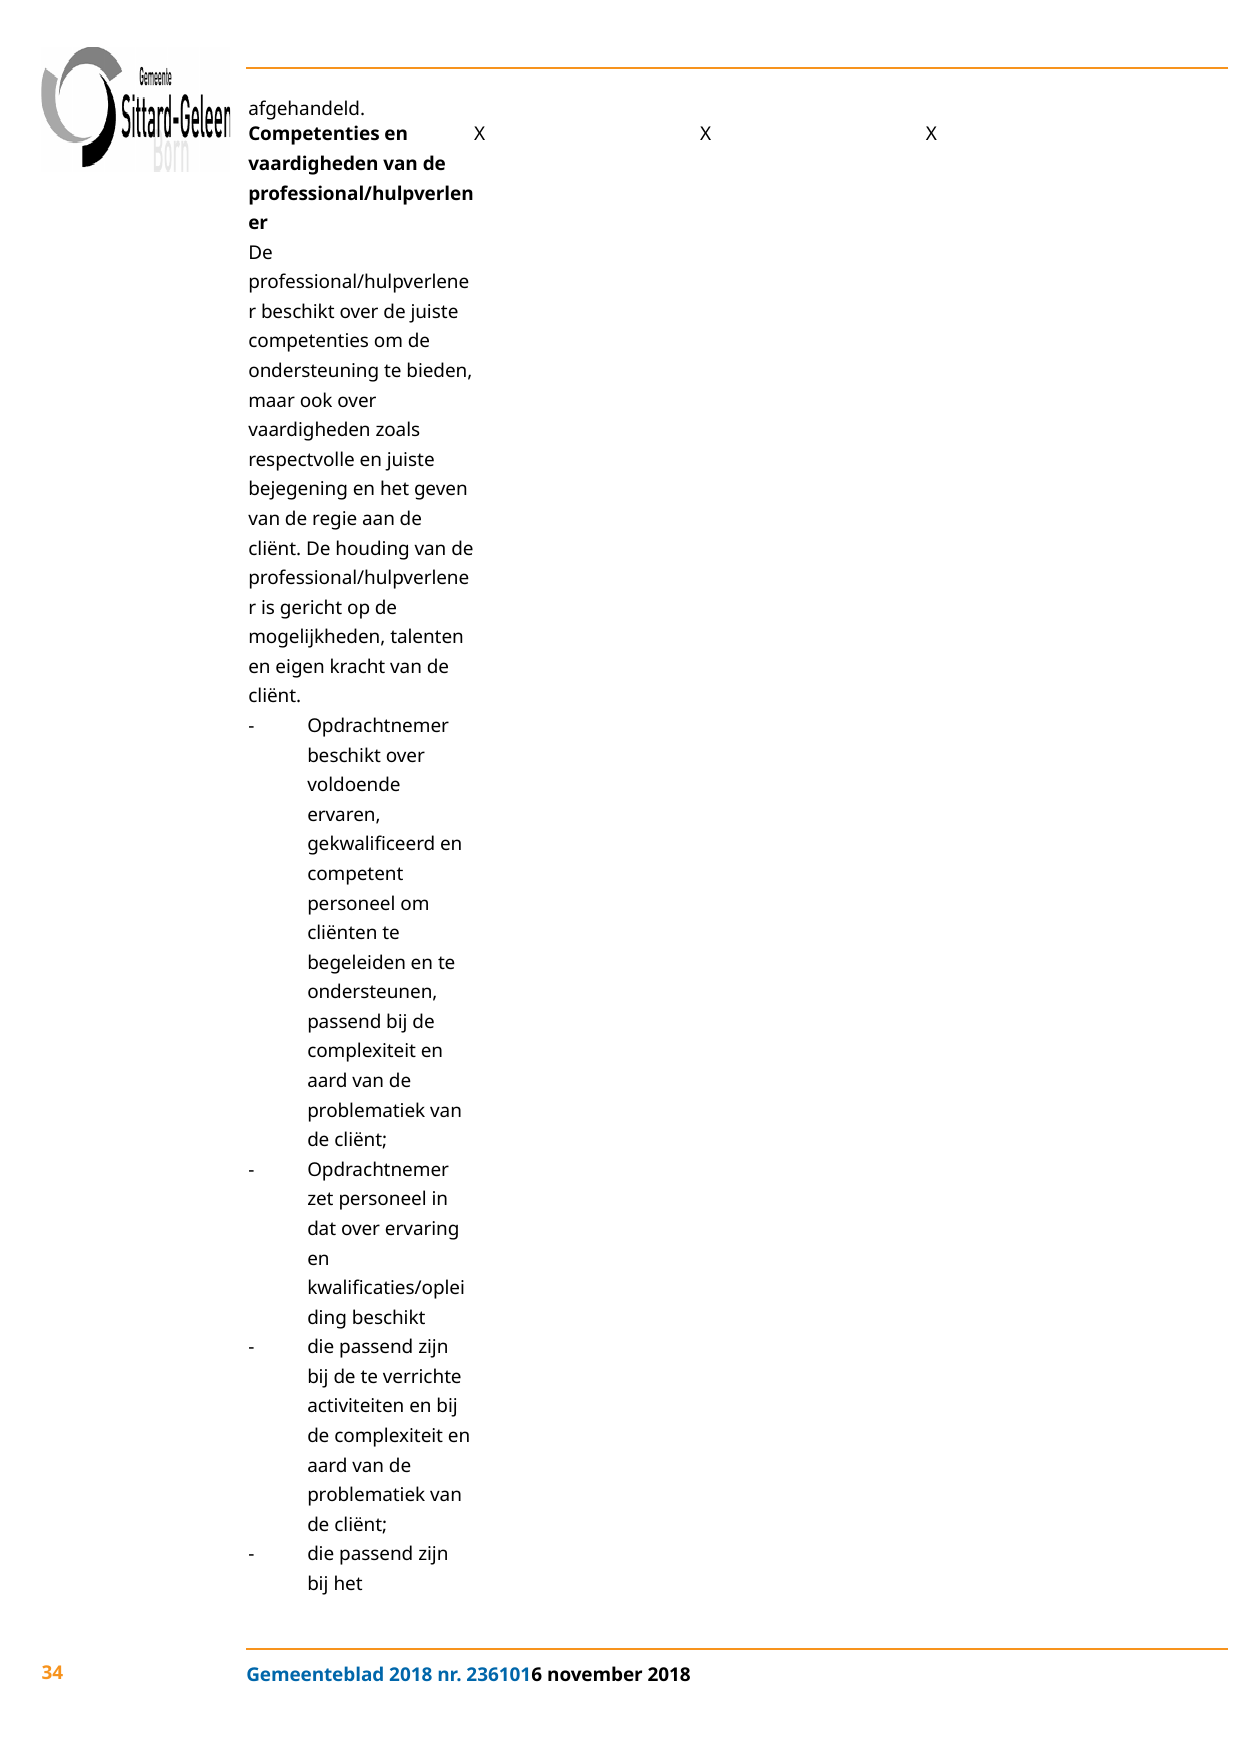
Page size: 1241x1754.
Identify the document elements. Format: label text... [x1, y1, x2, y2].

table_cell X [474, 121, 700, 1596]
table_cell X [926, 121, 1152, 1596]
table_cell [474, 95, 700, 121]
table_cell [926, 95, 1152, 121]
table_cell [700, 95, 926, 121]
table_cell X [700, 121, 926, 1596]
picture [41, 47, 231, 172]
table_cell Competenties en vaardigheden van de professional/hulpverlener De professional/hulpverlener beschikt over de juiste competenties om de ondersteuning te bieden, maar ook over vaardigheden zoals respectvolle en juiste bejegening en het geven van de regie aan de cliënt. De houding van de professional/hulpverlener is gericht op de mogelijkheden, talenten en eigen kracht van de cliënt. Opdrachtnemer beschikt over voldoende ervaren, gekwalificeerd en competent personeel om cliënten te begeleiden en te ondersteunen, passend bij de complexiteit en aard van de problematiek van de cliënt; Opdrachtnemer zet personeel in dat over ervaring en kwalificaties/opleiding beschikt die passend zijn bij de te verrichte activiteiten en bij de complexiteit en aard van de problematiek van de cliënt; die passend zijn bij het [248, 121, 474, 1596]
